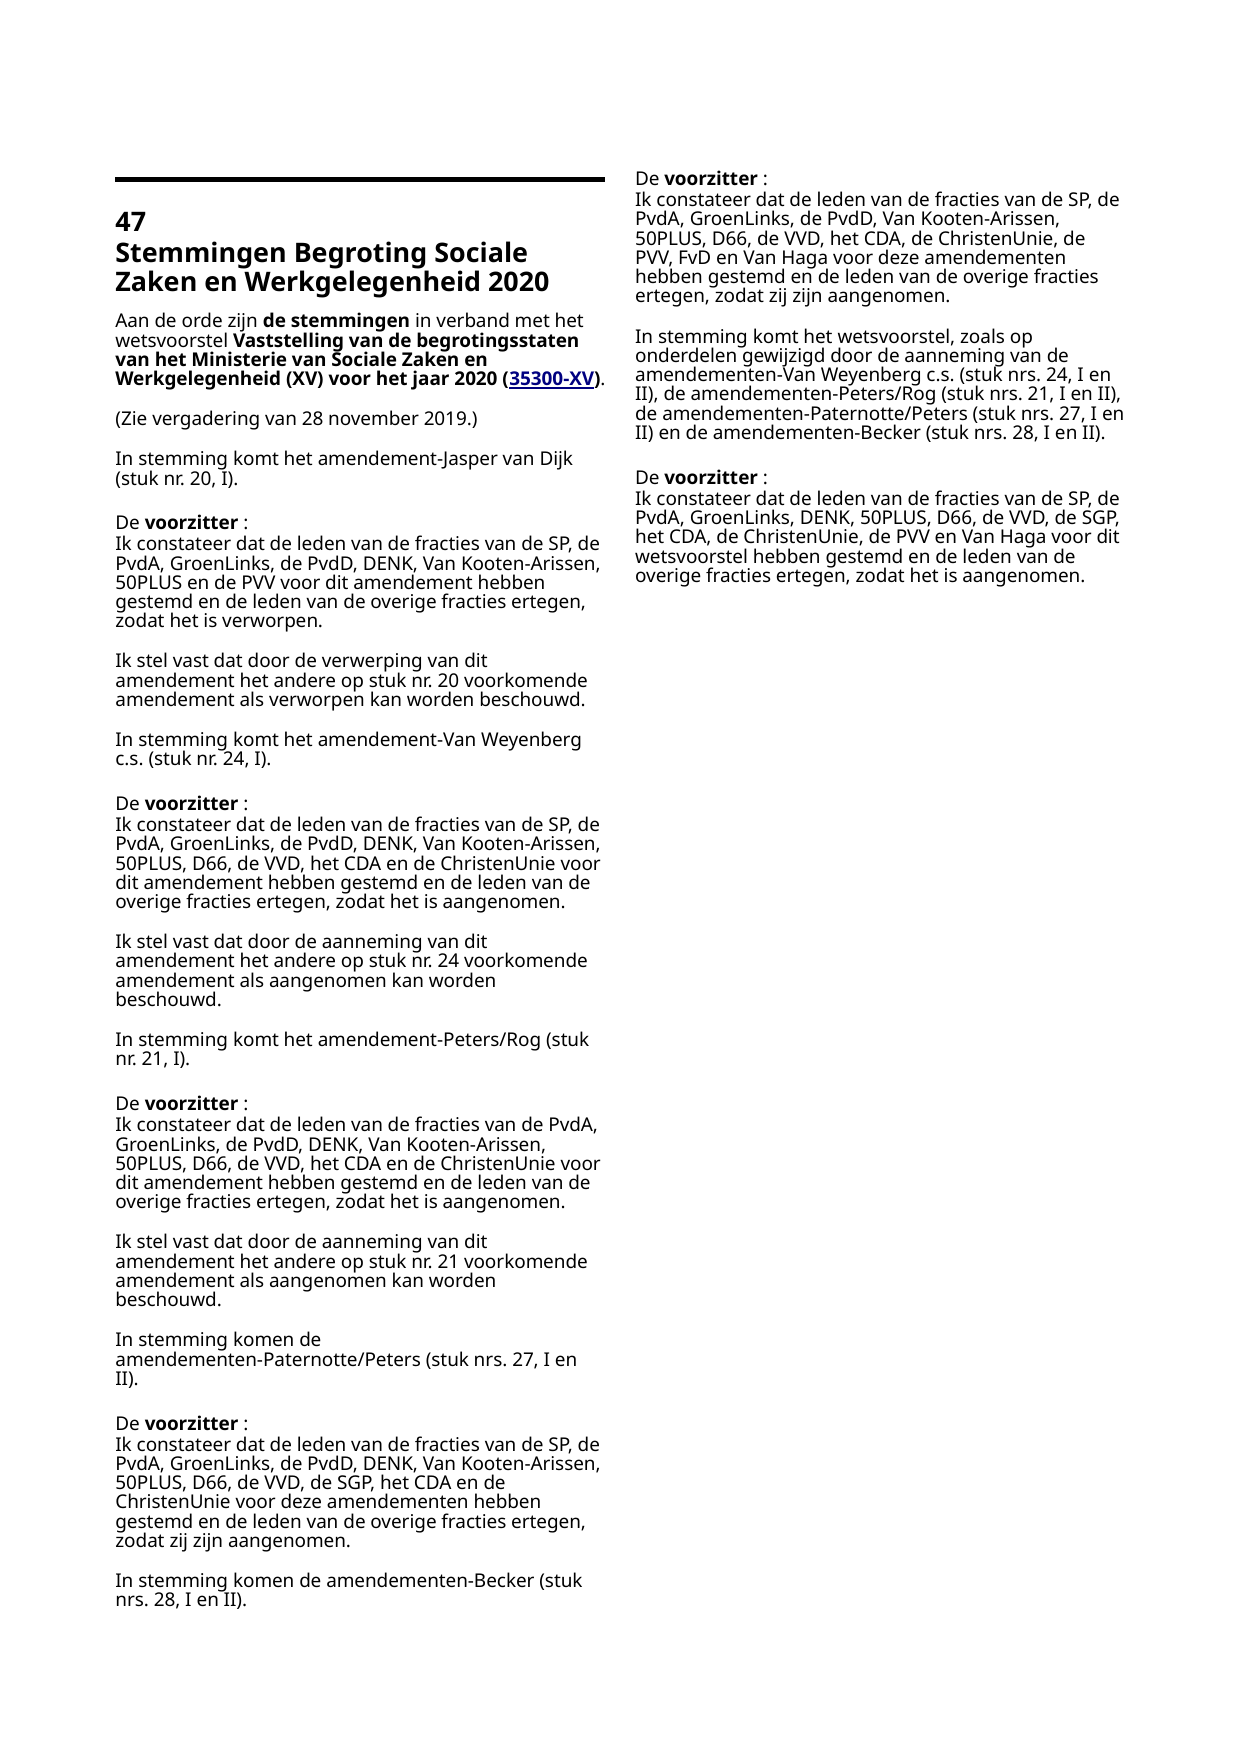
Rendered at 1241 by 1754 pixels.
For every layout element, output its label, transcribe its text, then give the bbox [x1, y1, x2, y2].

text In stemming komt het amendement-Peters/Rog (stuk nr. 21, I). [115, 1031, 605, 1070]
text Ik constateer dat de leden van de fracties van de SP, de PvdA, GroenLinks, de PvdD, DENK, Van Kooten-Arissen, 50PLUS, D66, de VVD, het CDA en de ChristenUnie voor dit amendement hebben gestemd en de leden van de overige fracties ertegen, zodat het is aangenomen. [115, 816, 605, 912]
text Ik constateer dat de leden van de fracties van de SP, de PvdA, GroenLinks, de PvdD, Van Kooten-Arissen, 50PLUS, D66, de VVD, het CDA, de ChristenUnie, de PVV, FvD en Van Haga voor deze amendementen hebben gestemd en de leden van de overige fracties ertegen, zodat zij zijn aangenomen. [635, 191, 1125, 307]
text In stemming komen de amendementen-Becker (stuk nrs. 28, I en II). [115, 1572, 605, 1611]
text Ik constateer dat de leden van de fracties van de PvdA, GroenLinks, de PvdD, DENK, Van Kooten-Arissen, 50PLUS, D66, de VVD, het CDA en de ChristenUnie voor dit amendement hebben gestemd en de leden van de overige fracties ertegen, zodat het is aangenomen. [115, 1116, 605, 1213]
text Ik constateer dat de leden van de fracties van de SP, de PvdA, GroenLinks, DENK, 50PLUS, D66, de VVD, de SGP, het CDA, de ChristenUnie, de PVV en Van Haga voor dit wetsvoorstel hebben gestemd en de leden van de overige fracties ertegen, zodat het is aangenomen. [635, 490, 1125, 586]
text De voorzitter : [115, 1091, 605, 1116]
text In stemming komt het amendement-Jasper van Dijk (stuk nr. 20, I). [115, 450, 605, 489]
text In stemming komt het amendement-Van Weyenberg c.s. (stuk nr. 24, I). [115, 731, 605, 769]
text In stemming komen de amendementen-Paternotte/Peters (stuk nrs. 27, I en II). [115, 1331, 605, 1389]
text Ik stel vast dat door de verwerping van dit amendement het andere op stuk nr. 20 voorkomende amendement als verworpen kan worden beschouwd. [115, 652, 605, 710]
text De voorzitter : [115, 1410, 605, 1436]
text De voorzitter : [115, 790, 605, 816]
text Ik constateer dat de leden van de fracties van de SP, de PvdA, GroenLinks, de PvdD, DENK, Van Kooten-Arissen, 50PLUS, D66, de VVD, de SGP, het CDA en de ChristenUnie voor deze amendementen hebben gestemd en de leden van de overige fracties ertegen, zodat zij zijn aangenomen. [115, 1436, 605, 1551]
text Aan de orde zijn de stemmingen in verband met het wetsvoorstel Vaststelling van de begrotingsstaten van het Ministerie van Sociale Zaken en Werkgelegenheid (XV) voor het jaar 2020 (35300-XV). [115, 312, 605, 389]
text De voorzitter : [115, 509, 605, 535]
text Ik stel vast dat door de aanneming van dit amendement het andere op stuk nr. 24 voorkomende amendement als aangenomen kan worden beschouwd. [115, 933, 605, 1010]
text In stemming komt het wetsvoorstel, zoals op onderdelen gewijzigd door de aanneming van de amendementen-Van Weyenberg c.s. (stuk nrs. 24, I en II), de amendementen-Peters/Rog (stuk nrs. 21, I en II), de amendementen-Paternotte/Peters (stuk nrs. 27, I en II) en de amendementen-Becker (stuk nrs. 28, I en II). [635, 328, 1125, 443]
text De voorzitter : [635, 464, 1125, 490]
text 47 [115, 203, 605, 239]
text Stemmingen Begroting Sociale Zaken en Werkgelegenheid 2020 [115, 239, 605, 312]
text (Zie vergadering van 28 november 2019.) [115, 410, 605, 429]
text Ik constateer dat de leden van de fracties van de SP, de PvdA, GroenLinks, de PvdD, DENK, Van Kooten-Arissen, 50PLUS en de PVV voor dit amendement hebben gestemd en de leden van de overige fracties ertegen, zodat het is verworpen. [115, 535, 605, 632]
text De voorzitter : [635, 165, 1125, 191]
text Ik stel vast dat door de aanneming van dit amendement het andere op stuk nr. 21 voorkomende amendement als aangenomen kan worden beschouwd. [115, 1233, 605, 1310]
